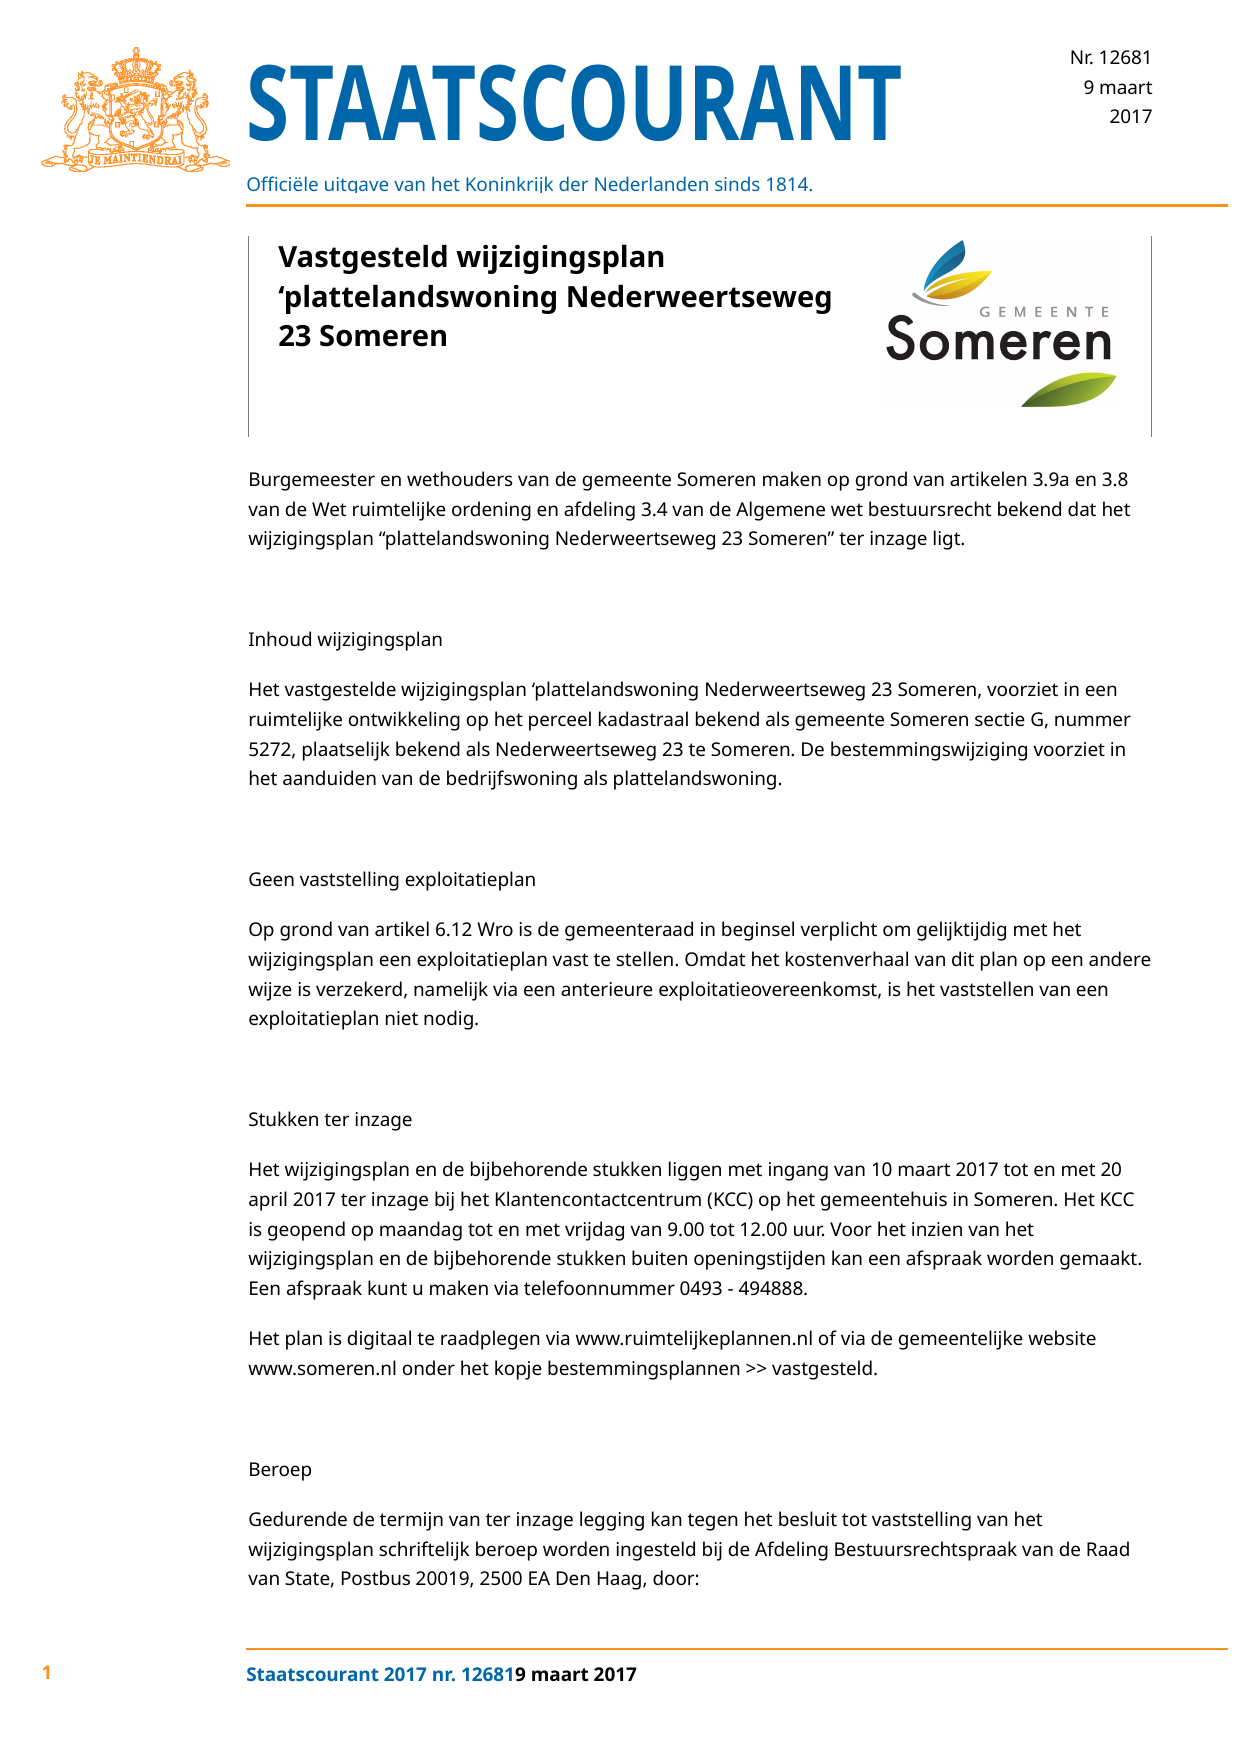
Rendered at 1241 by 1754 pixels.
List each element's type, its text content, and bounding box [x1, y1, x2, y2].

table_header [850, 236, 1151, 437]
picture [882, 236, 1119, 411]
text Burgemeester en wethouders van de gemeente Someren maken op grond van artikelen 3.9a en 3.8 van de Wet ruimtelijke ordening en afdeling 3.4 van de Algemene wet bestuursrecht bekend dat het wijzigingsplan “plattelandswoning Nederweertseweg 23 Someren” ter inzage ligt. [248, 466, 1152, 551]
table_header Vastgesteld wijzigingsplan ‘plattelandswoning Nederweertseweg 23 Someren [249, 236, 850, 437]
text Op grond van artikel 6.12 Wro is de gemeenteraad in beginsel verplicht om gelijktijdig met het wijzigingsplan een exploitatieplan vast te stellen. Omdat het kostenverhaal van dit plan op een andere wijze is verzekerd, namelijk via een anterieure exploitatieovereenkomst, is het vaststellen van een exploitatieplan niet nodig. [248, 917, 1152, 1031]
text Geen vaststelling exploitatieplan [248, 866, 1152, 892]
text Het vastgestelde wijzigingsplan ‘plattelandswoning Nederweertseweg 23 Someren, voorziet in een ruimtelijke ontwikkeling op het perceel kadastraal bekend als gemeente Someren sectie G, nummer 5272, plaatselijk bekend als Nederweertseweg 23 te Someren. De bestemmingswijziging voorziet in het aanduiden van de bedrijfswoning als plattelandswoning. [248, 677, 1152, 791]
text Stukken ter inzage [248, 1106, 1152, 1132]
text Gedurende de termijn van ter inzage legging kan tegen het besluit tot vaststelling van het wijzigingsplan schriftelijk beroep worden ingesteld bij de Afdeling Bestuursrechtspraak van de Raad van State, Postbus 20019, 2500 EA Den Haag, door: [248, 1506, 1152, 1591]
text Het plan is digitaal te raadplegen via www.ruimtelijkeplannen.nl of via de gemeentelijke website www.someren.nl onder het kopje bestemmingsplannen >> vastgesteld. [248, 1325, 1152, 1381]
text Beroep [248, 1456, 1152, 1482]
text Inhoud wijzigingsplan [248, 626, 1152, 652]
text Het wijzigingsplan en de bijbehorende stukken liggen met ingang van 10 maart 2017 tot en met 20 april 2017 ter inzage bij het Klantencontactcentrum (KCC) op het gemeentehuis in Someren. Het KCC is geopend op maandag tot en met vrijdag van 9.00 tot 12.00 uur. Voor het inzien van het wijzigingsplan en de bijbehorende stukken buiten openingstijden kan een afspraak worden gemaakt. Een afspraak kunt u maken via telefoonnummer 0493 - 494888. [248, 1157, 1152, 1301]
picture [41, 47, 231, 172]
